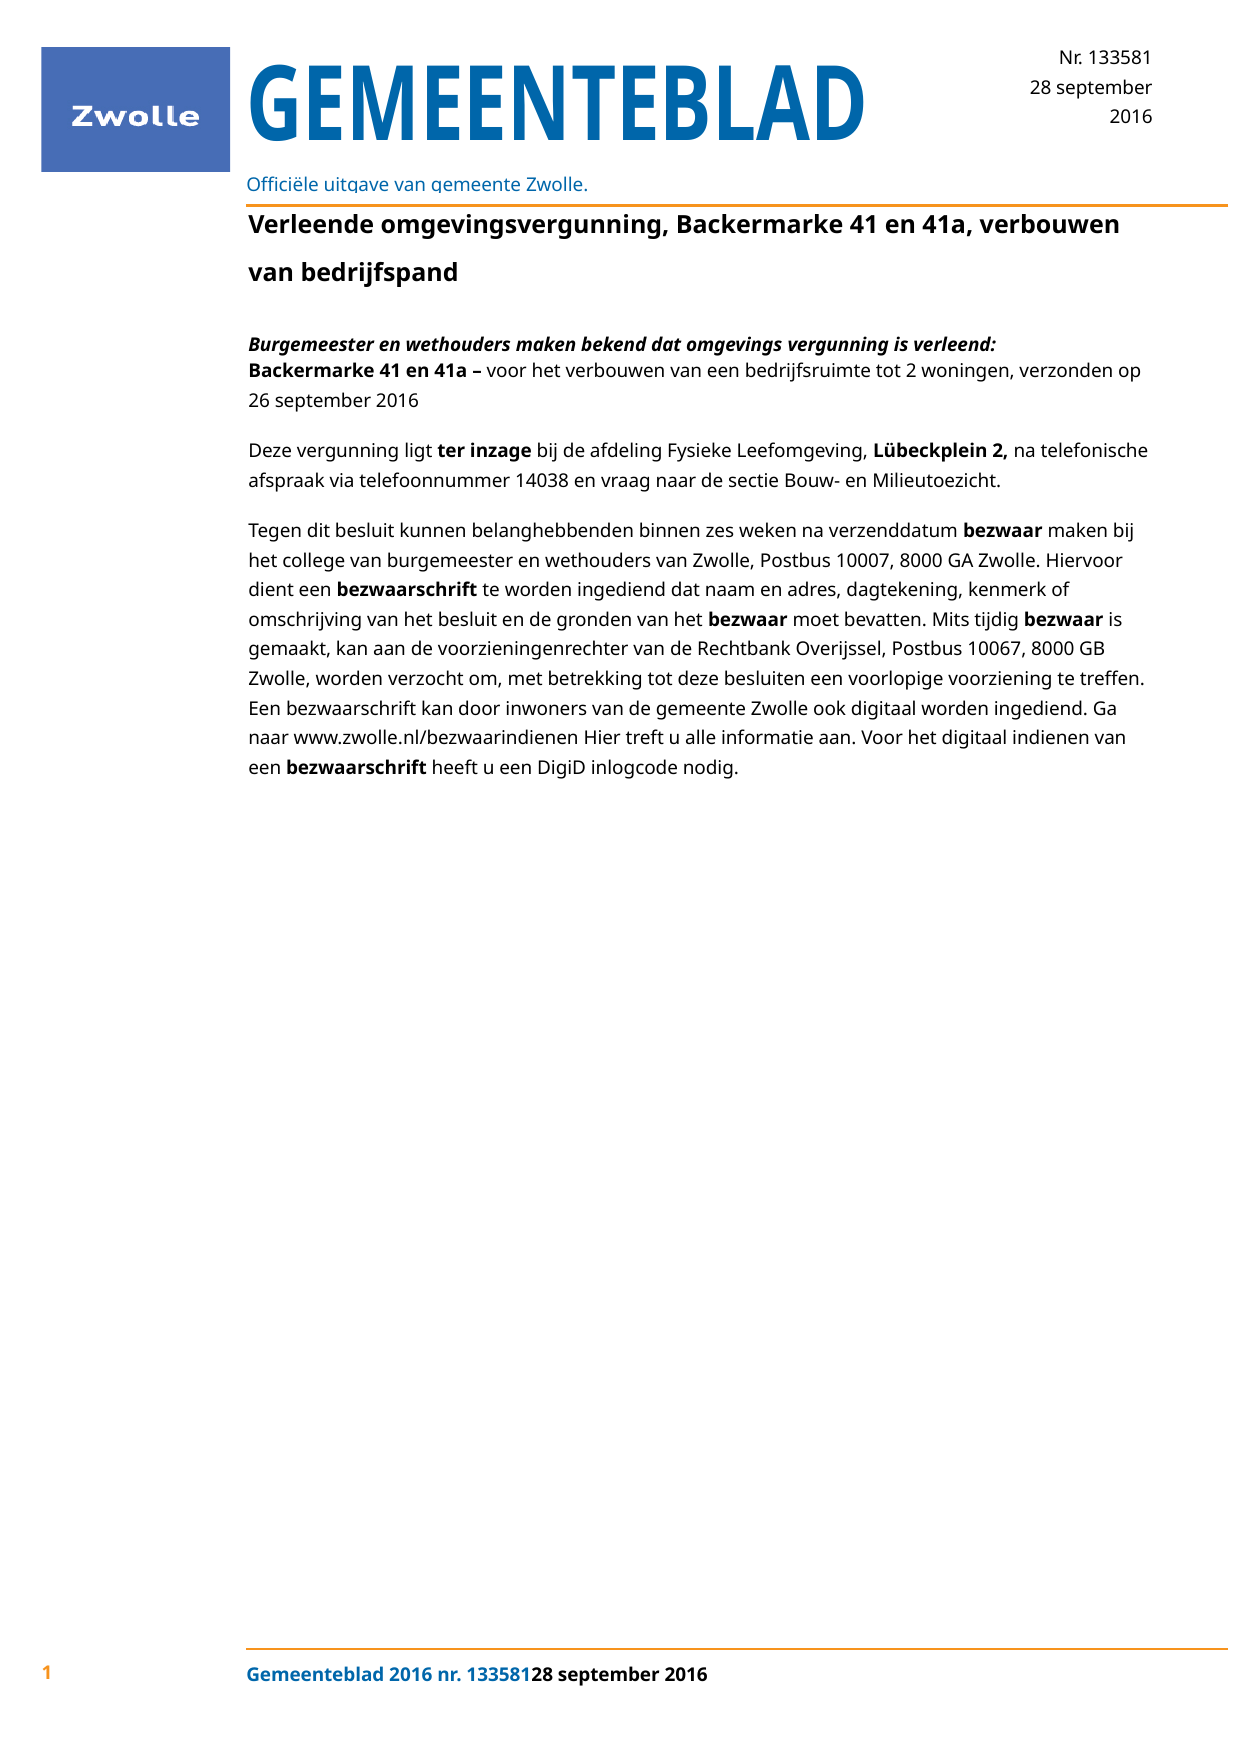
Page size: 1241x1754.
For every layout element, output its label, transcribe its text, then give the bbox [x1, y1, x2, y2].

text Burgemeester en wethouders maken bekend dat omgevings vergunning is verleend: [248, 331, 1152, 357]
text Tegen dit besluit kunnen belanghebbenden binnen zes weken na verzenddatum bezwaar maken bij het college van burgemeester en wethouders van Zwolle, Postbus 10007, 8000 GA Zwolle. Hiervoor dient een bezwaarschrift te worden ingediend dat naam en adres, dagtekening, kenmerk of omschrijving van het besluit en de gronden van het bezwaar moet bevatten. Mits tijdig bezwaar is gemaakt, kan aan de voorzieningenrechter van de Rechtbank Overijssel, Postbus 10067, 8000 GB Zwolle, worden verzocht om, met betrekking tot deze besluiten een voorlopige voorziening te treffen. Een bezwaarschrift kan door inwoners van de gemeente Zwolle ook digitaal worden ingediend. Ga naar www.zwolle.nl/bezwaarindienen Hier treft u alle informatie aan. Voor het digitaal indienen van een bezwaarschrift heeft u een DigiD inlogcode nodig. [248, 517, 1152, 779]
picture [41, 47, 231, 172]
text Deze vergunning ligt ter inzage bij de afdeling Fysieke Leefomgeving, Lübeckplein 2, na telefonische afspraak via telefoonnummer 14038 en vraag naar de sectie Bouw- en Milieutoezicht. [248, 437, 1152, 492]
text Verleende omgevingsvergunning, Backermarke 41 en 41a, verbouwen van bedrijfspand [248, 207, 1152, 288]
text Backermarke 41 en 41a – voor het verbouwen van een bedrijfsruimte tot 2 woningen, verzonden op 26 september 2016 [248, 357, 1152, 412]
